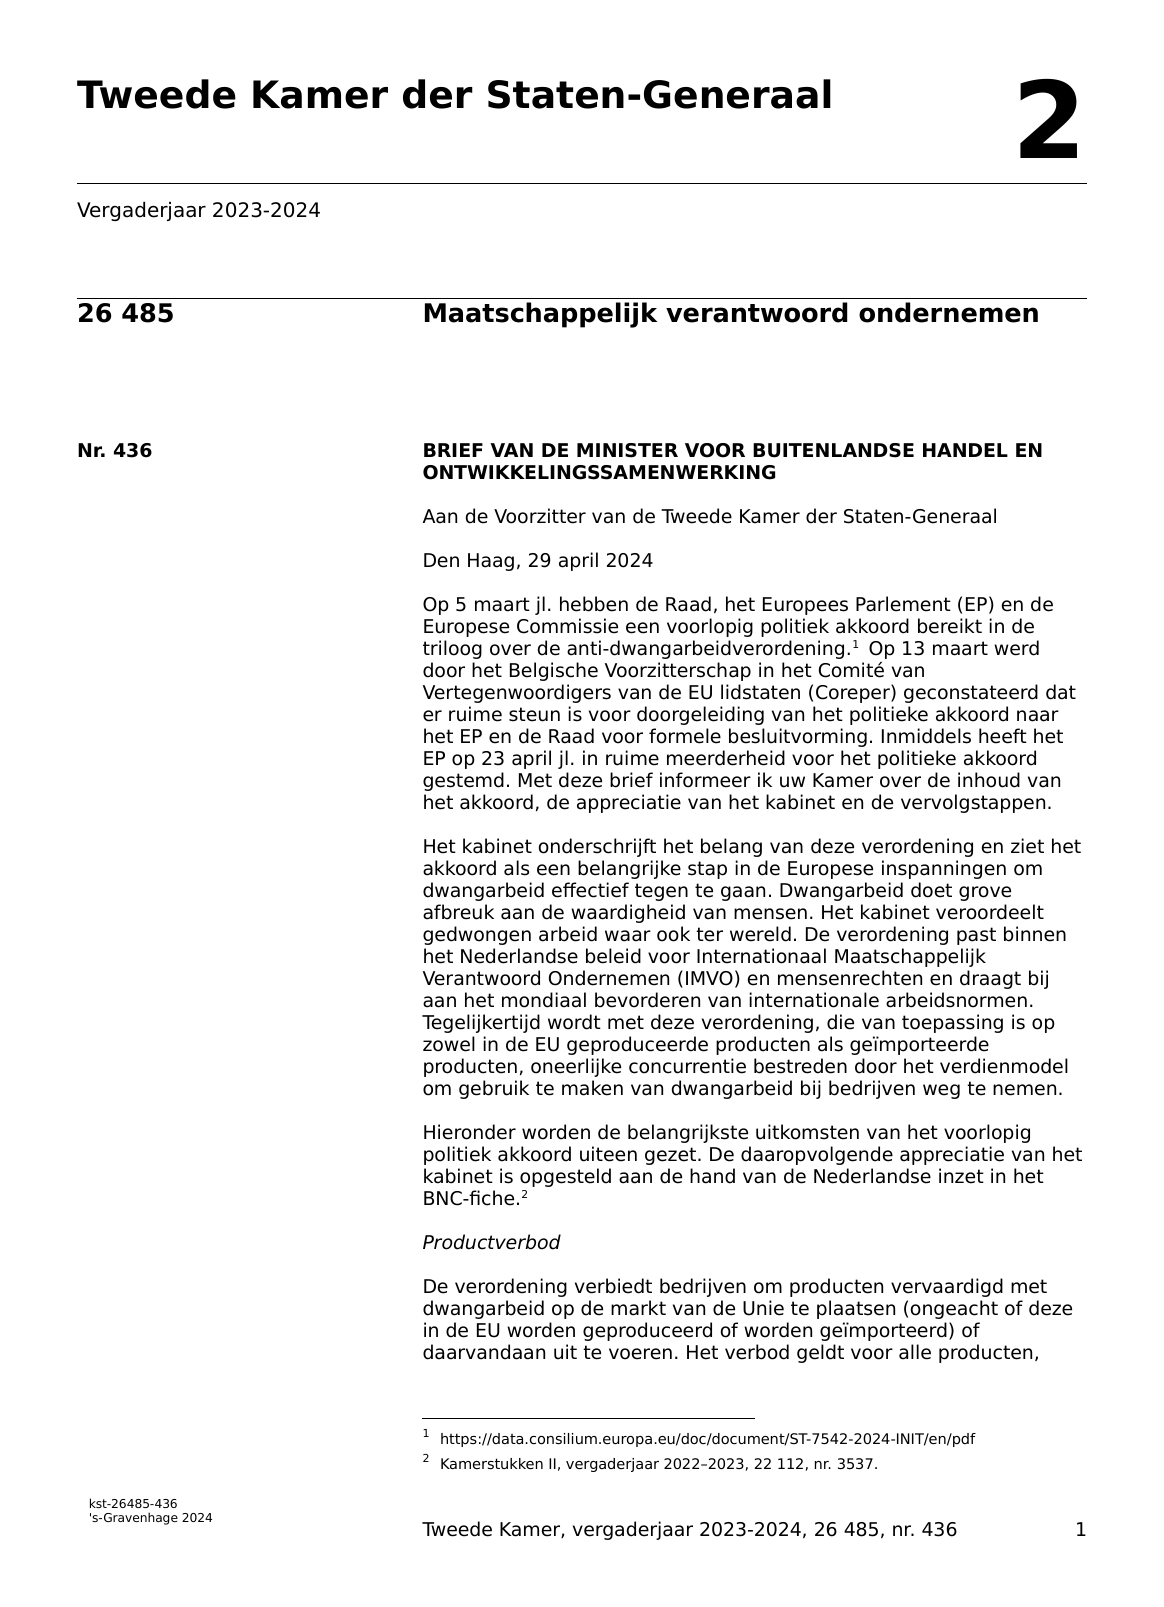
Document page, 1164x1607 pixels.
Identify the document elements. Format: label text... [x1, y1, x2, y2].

text Het kabinet onderschrijft het belang van deze verordening en ziet het akkoord als een belangrijke stap in de Europese inspanningen om dwangarbeid effectief tegen te gaan. Dwangarbeid doet grove afbreuk aan de waardigheid van mensen. Het kabinet veroordeelt gedwongen arbeid waar ook ter wereld. De verordening past binnen het Nederlandse beleid voor Internationaal Maatschappelijk Verantwoord Ondernemen (IMVO) en mensenrechten en draagt bij aan het mondiaal bevorderen van internationale arbeidsnormen. Tegelijkertijd wordt met deze verordening, die van toepassing is op zowel in de EU geproduceerde producten als geïmporteerde producten, oneerlijke concurrentie bestreden door het verdienmodel om gebruik te maken van dwangarbeid bij bedrijven weg te nemen. [422, 836, 1087, 1100]
text 's-Gravenhage 2024 [88, 1511, 323, 1525]
text De verordening verbiedt bedrijven om producten vervaardigd met dwangarbeid op de markt van de Unie te plaatsen (ongeacht of deze in de EU worden geproduceerd of worden geïmporteerd) of daarvandaan uit te voeren. Het verbod geldt voor alle producten, [422, 1276, 1087, 1364]
text Aan de Voorzitter van de Tweede Kamer der Staten-Generaal [422, 506, 1087, 528]
text Den Haag, 29 april 2024 [422, 550, 1087, 572]
text kst-26485-436 [88, 1497, 323, 1511]
text Hieronder worden de belangrijkste uitkomsten van het voorlopig politiek akkoord uiteen gezet. De daaropvolgende appreciatie van het kabinet is opgesteld aan de hand van de Nederlandse inzet in het BNC-fiche. [422, 1122, 1087, 1210]
subtitle Nr. 436 BRIEF VAN DE MINISTER VOOR BUITENLANDSE HANDEL EN ONTWIKKELINGSSAMENWERKING [77, 440, 1087, 484]
table_header Tweede Kamer der Staten-Generaal [77, 59, 886, 183]
subtitle Productverbod [422, 1232, 1087, 1254]
text Op 5 maart jl. hebben de Raad, het Europees Parlement (EP) en de Europese Commissie een voorlopig politiek akkoord bereikt in de triloog over de anti-dwangarbeidverordening. Op 13 maart werd door het Belgische Voorzitterschap in het Comité van Vertegenwoordigers van de EU lidstaten (Coreper) geconstateerd dat er ruime steun is voor doorgeleiding van het politieke akkoord naar het EP en de Raad voor formele besluitvorming. Inmiddels heeft het EP op 23 april jl. in ruime meerderheid voor het politieke akkoord gestemd. Met deze brief informeer ik uw Kamer over de inhoud van het akkoord, de appreciatie van het kabinet en de vervolgstappen. [422, 594, 1087, 814]
text Kamerstukken II, vergaderjaar 2022–2023, 22 112, nr. 3537. [422, 1452, 1087, 1474]
subtitle 26 485 Maatschappelijk verantwoord ondernemen [77, 299, 1087, 329]
text https://data.consilium.europa.eu/doc/document/ST-7542-2024-INIT/en/pdf [422, 1427, 1087, 1449]
table_cell Vergaderjaar 2023-2024 [77, 184, 1087, 298]
table_header 2 [886, 59, 1087, 183]
